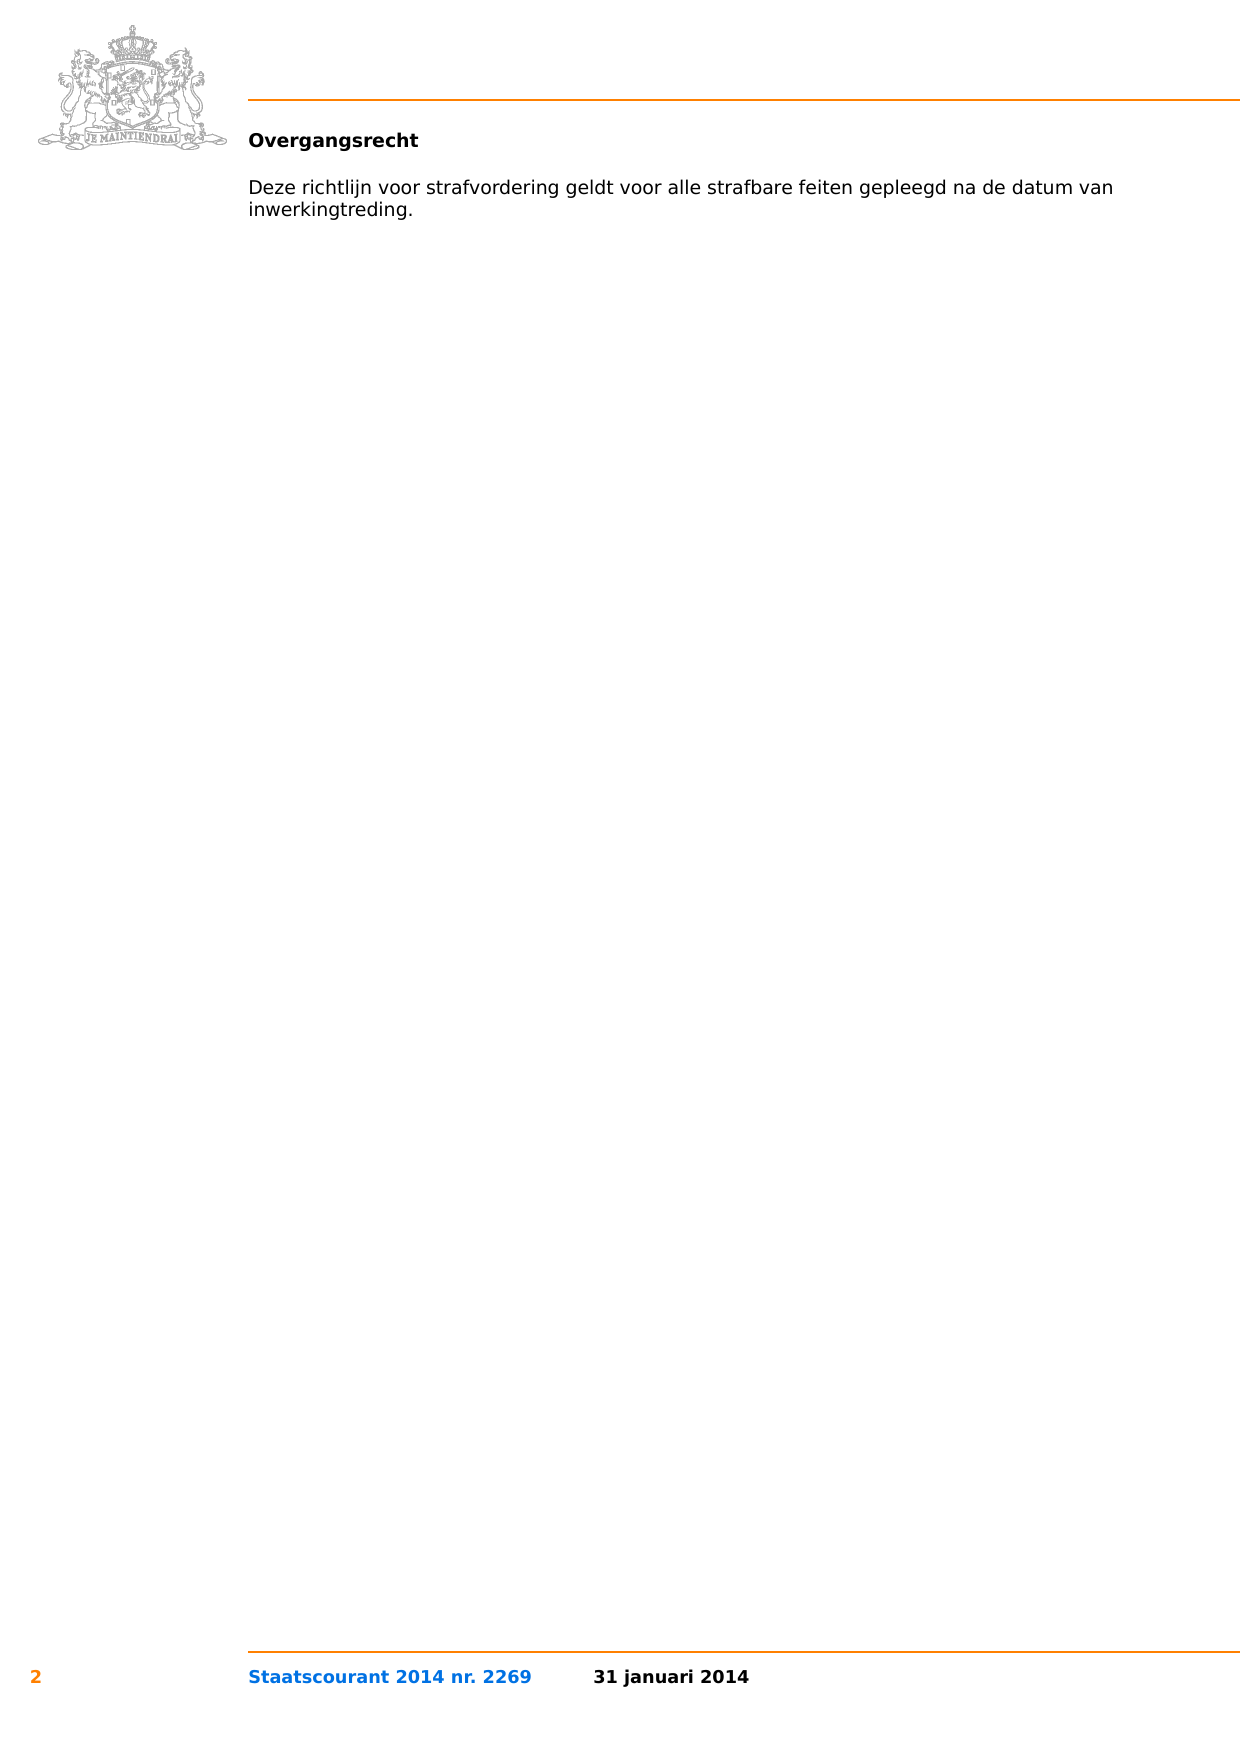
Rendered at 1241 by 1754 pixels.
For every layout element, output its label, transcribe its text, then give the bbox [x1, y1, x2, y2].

text Deze richtlijn voor strafvordering geldt voor alle strafbare feiten gepleegd na de datum van inwerkingtreding. [248, 177, 1163, 221]
subtitle Overgangsrecht [248, 130, 1163, 152]
picture [38, 25, 227, 150]
